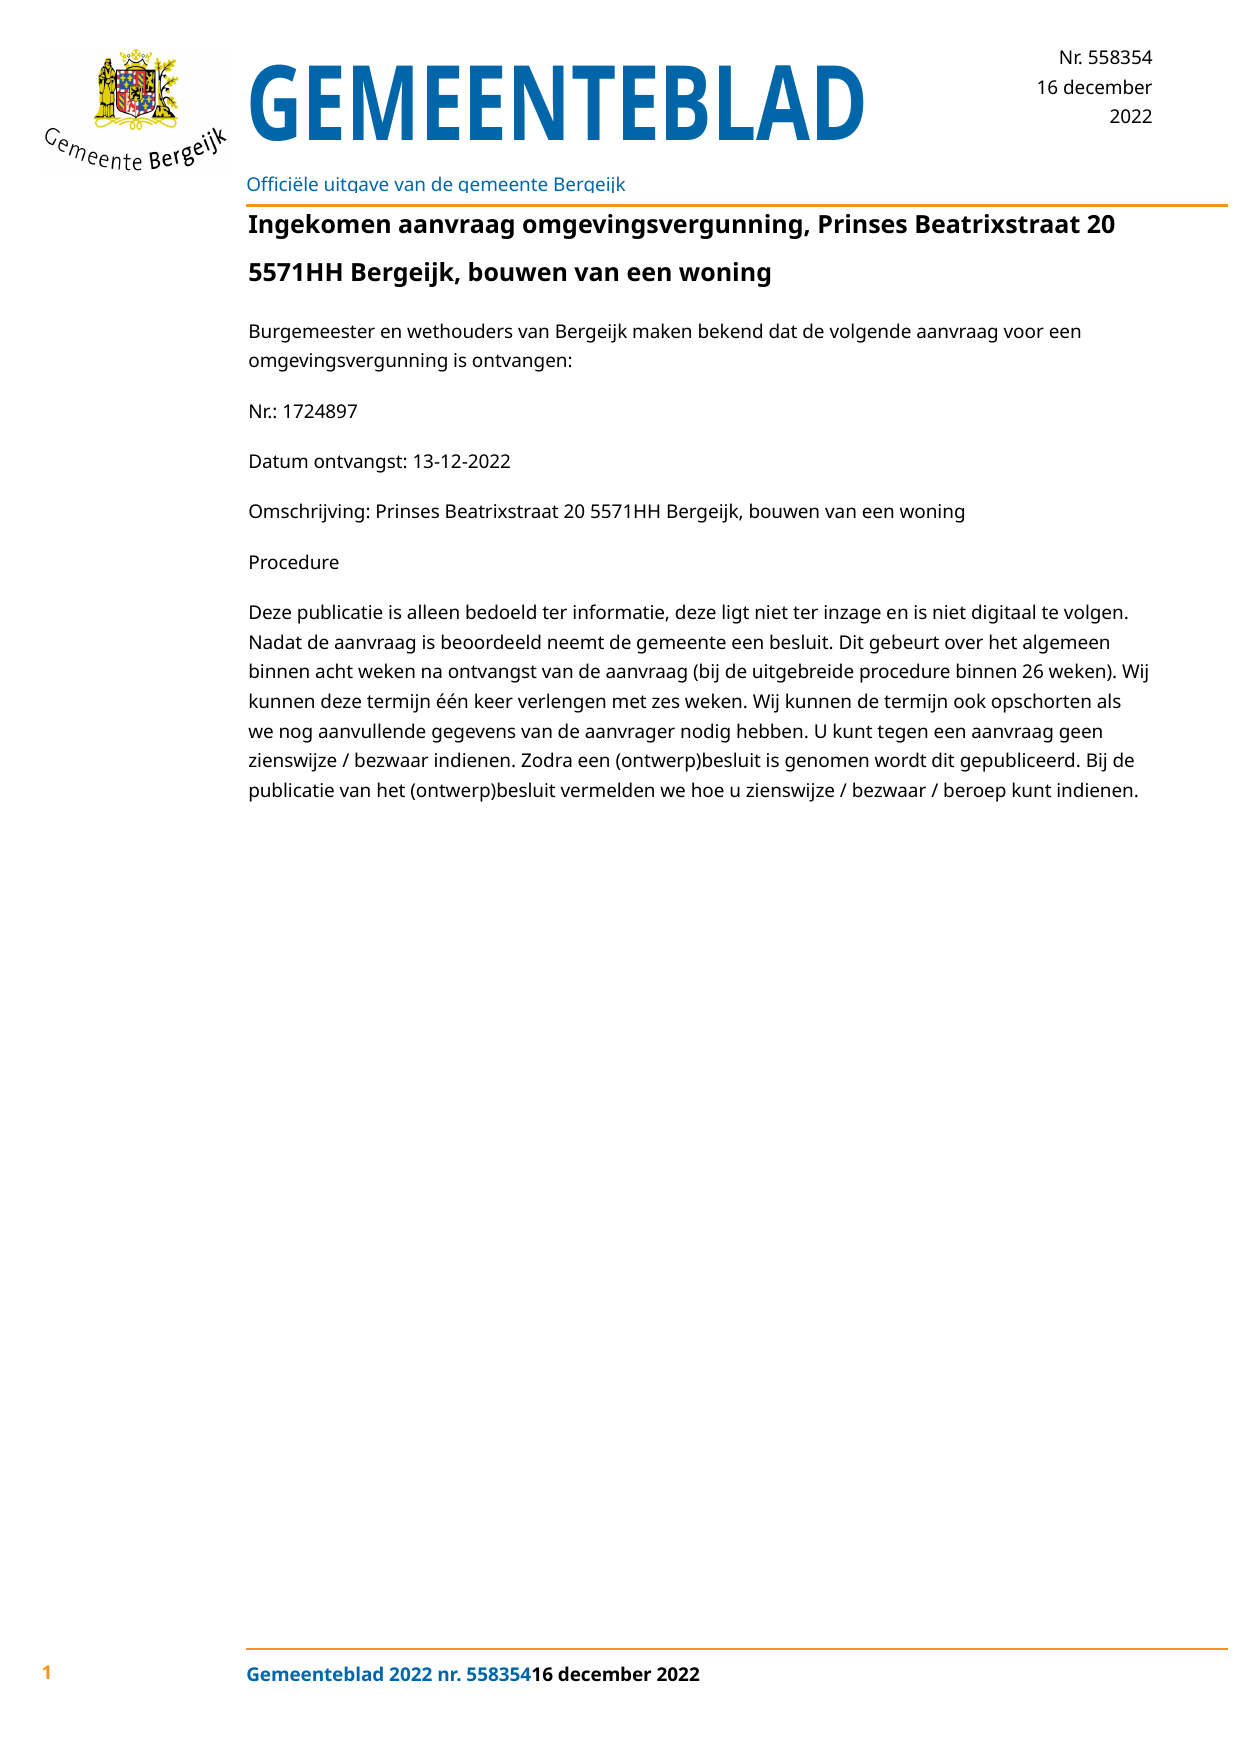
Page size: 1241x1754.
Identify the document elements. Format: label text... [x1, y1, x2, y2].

text Nr.: 1724897 [248, 398, 1152, 424]
picture [41, 47, 231, 172]
text Ingekomen aanvraag omgevingsvergunning, Prinses Beatrixstraat 20 5571HH Bergeijk, bouwen van een woning [248, 207, 1152, 288]
text Omschrijving: Prinses Beatrixstraat 20 5571HH Bergeijk, bouwen van een woning [248, 499, 1152, 524]
text Datum ontvangst: 13-12-2022 [248, 448, 1152, 474]
text Procedure [248, 549, 1152, 575]
text Burgemeester en wethouders van Bergeijk maken bekend dat de volgende aanvraag voor een omgevingsvergunning is ontvangen: [248, 318, 1152, 373]
text Deze publicatie is alleen bedoeld ter informatie, deze ligt niet ter inzage en is niet digitaal te volgen. Nadat de aanvraag is beoordeeld neemt de gemeente een besluit. Dit gebeurt over het algemeen binnen acht weken na ontvangst van de aanvraag (bij de uitgebreide procedure binnen 26 weken). Wij kunnen deze termijn één keer verlengen met zes weken. Wij kunnen de termijn ook opschorten als we nog aanvullende gegevens van de aanvrager nodig hebben. U kunt tegen een aanvraag geen zienswijze / bezwaar indienen. Zodra een (ontwerp)besluit is genomen wordt dit gepubliceerd. Bij de publicatie van het (ontwerp)besluit vermelden we hoe u zienswijze / bezwaar / beroep kunt indienen. [248, 599, 1152, 803]
